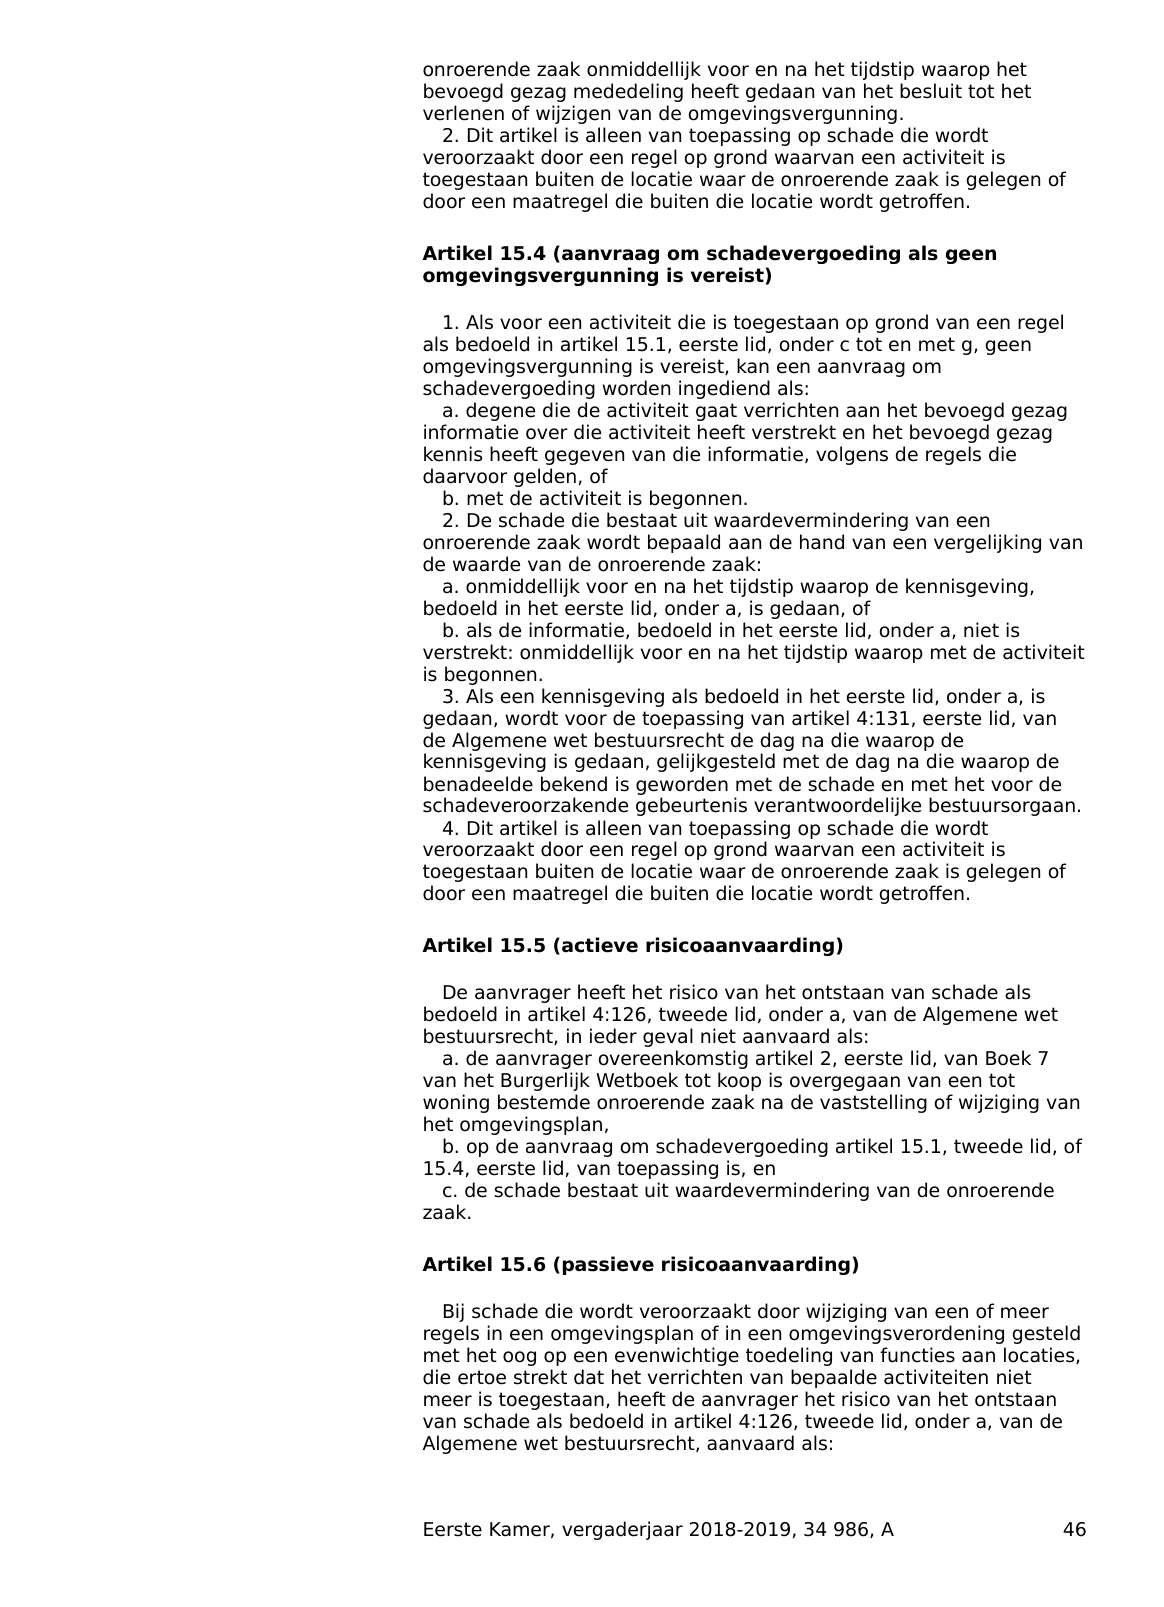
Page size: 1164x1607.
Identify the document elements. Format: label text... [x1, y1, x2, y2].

text c. de schade bestaat uit waardevermindering van de onroerende zaak. [422, 1180, 1087, 1224]
text 2. De schade die bestaat uit waardevermindering van een onroerende zaak wordt bepaald aan de hand van een vergelijking van de waarde van de onroerende zaak: [422, 510, 1087, 576]
text 2. Dit artikel is alleen van toepassing op schade die wordt veroorzaakt door een regel op grond waarvan een activiteit is toegestaan buiten de locatie waar de onroerende zaak is gelegen of door een maatregel die buiten die locatie wordt getroffen. [422, 125, 1087, 213]
text onroerende zaak onmiddellijk voor en na het tijdstip waarop het bevoegd gezag mededeling heeft gedaan van het besluit tot het verlenen of wijzigen van de omgevingsvergunning. [422, 59, 1087, 125]
text b. als de informatie, bedoeld in het eerste lid, onder a, niet is verstrekt: onmiddellijk voor en na het tijdstip waarop met de activiteit is begonnen. [422, 619, 1087, 686]
text 4. Dit artikel is alleen van toepassing op schade die wordt veroorzaakt door een regel op grond waarvan een activiteit is toegestaan buiten de locatie waar de onroerende zaak is gelegen of door een maatregel die buiten die locatie wordt getroffen. [422, 817, 1087, 905]
text 3. Als een kennisgeving als bedoeld in het eerste lid, onder a, is gedaan, wordt voor de toepassing van artikel 4:131, eerste lid, van de Algemene wet bestuursrecht de dag na die waarop de kennisgeving is gedaan, gelijkgesteld met de dag na die waarop de benadeelde bekend is geworden met de schade en met het voor de schadeveroorzakende gebeurtenis verantwoordelijke bestuursorgaan. [422, 686, 1087, 817]
subtitle Artikel 15.5 (actieve risicoaanvaarding) [422, 935, 1087, 957]
text a. degene die de activiteit gaat verrichten aan het bevoegd gezag informatie over die activiteit heeft verstrekt en het bevoegd gezag kennis heeft gegeven van die informatie, volgens de regels die daarvoor gelden, of [422, 400, 1087, 488]
subtitle Artikel 15.6 (passieve risicoaanvaarding) [422, 1254, 1087, 1276]
text a. de aanvrager overeenkomstig artikel 2, eerste lid, van Boek 7 van het Burgerlijk Wetboek tot koop is overgegaan van een tot woning bestemde onroerende zaak na de vaststelling of wijziging van het omgevingsplan, [422, 1048, 1087, 1136]
text Bij schade die wordt veroorzaakt door wijziging van een of meer regels in een omgevingsplan of in een omgevingsverordening gesteld met het oog op een evenwichtige toedeling van functies aan locaties, die ertoe strekt dat het verrichten van bepaalde activiteiten niet meer is toegestaan, heeft de aanvrager het risico van het ontstaan van schade als bedoeld in artikel 4:126, tweede lid, onder a, van de Algemene wet bestuursrecht, aanvaard als: [422, 1301, 1087, 1455]
subtitle Artikel 15.4 (aanvraag om schadevergoeding als geen omgevingsvergunning is vereist) [422, 243, 1087, 287]
text a. onmiddellijk voor en na het tijdstip waarop de kennisgeving, bedoeld in het eerste lid, onder a, is gedaan, of [422, 576, 1087, 619]
text 1. Als voor een activiteit die is toegestaan op grond van een regel als bedoeld in artikel 15.1, eerste lid, onder c tot en met g, geen omgevingsvergunning is vereist, kan een aanvraag om schadevergoeding worden ingediend als: [422, 312, 1087, 400]
text b. met de activiteit is begonnen. [422, 488, 1087, 510]
text De aanvrager heeft het risico van het ontstaan van schade als bedoeld in artikel 4:126, tweede lid, onder a, van de Algemene wet bestuursrecht, in ieder geval niet aanvaard als: [422, 982, 1087, 1048]
text b. op de aanvraag om schadevergoeding artikel 15.1, tweede lid, of 15.4, eerste lid, van toepassing is, en [422, 1136, 1087, 1180]
